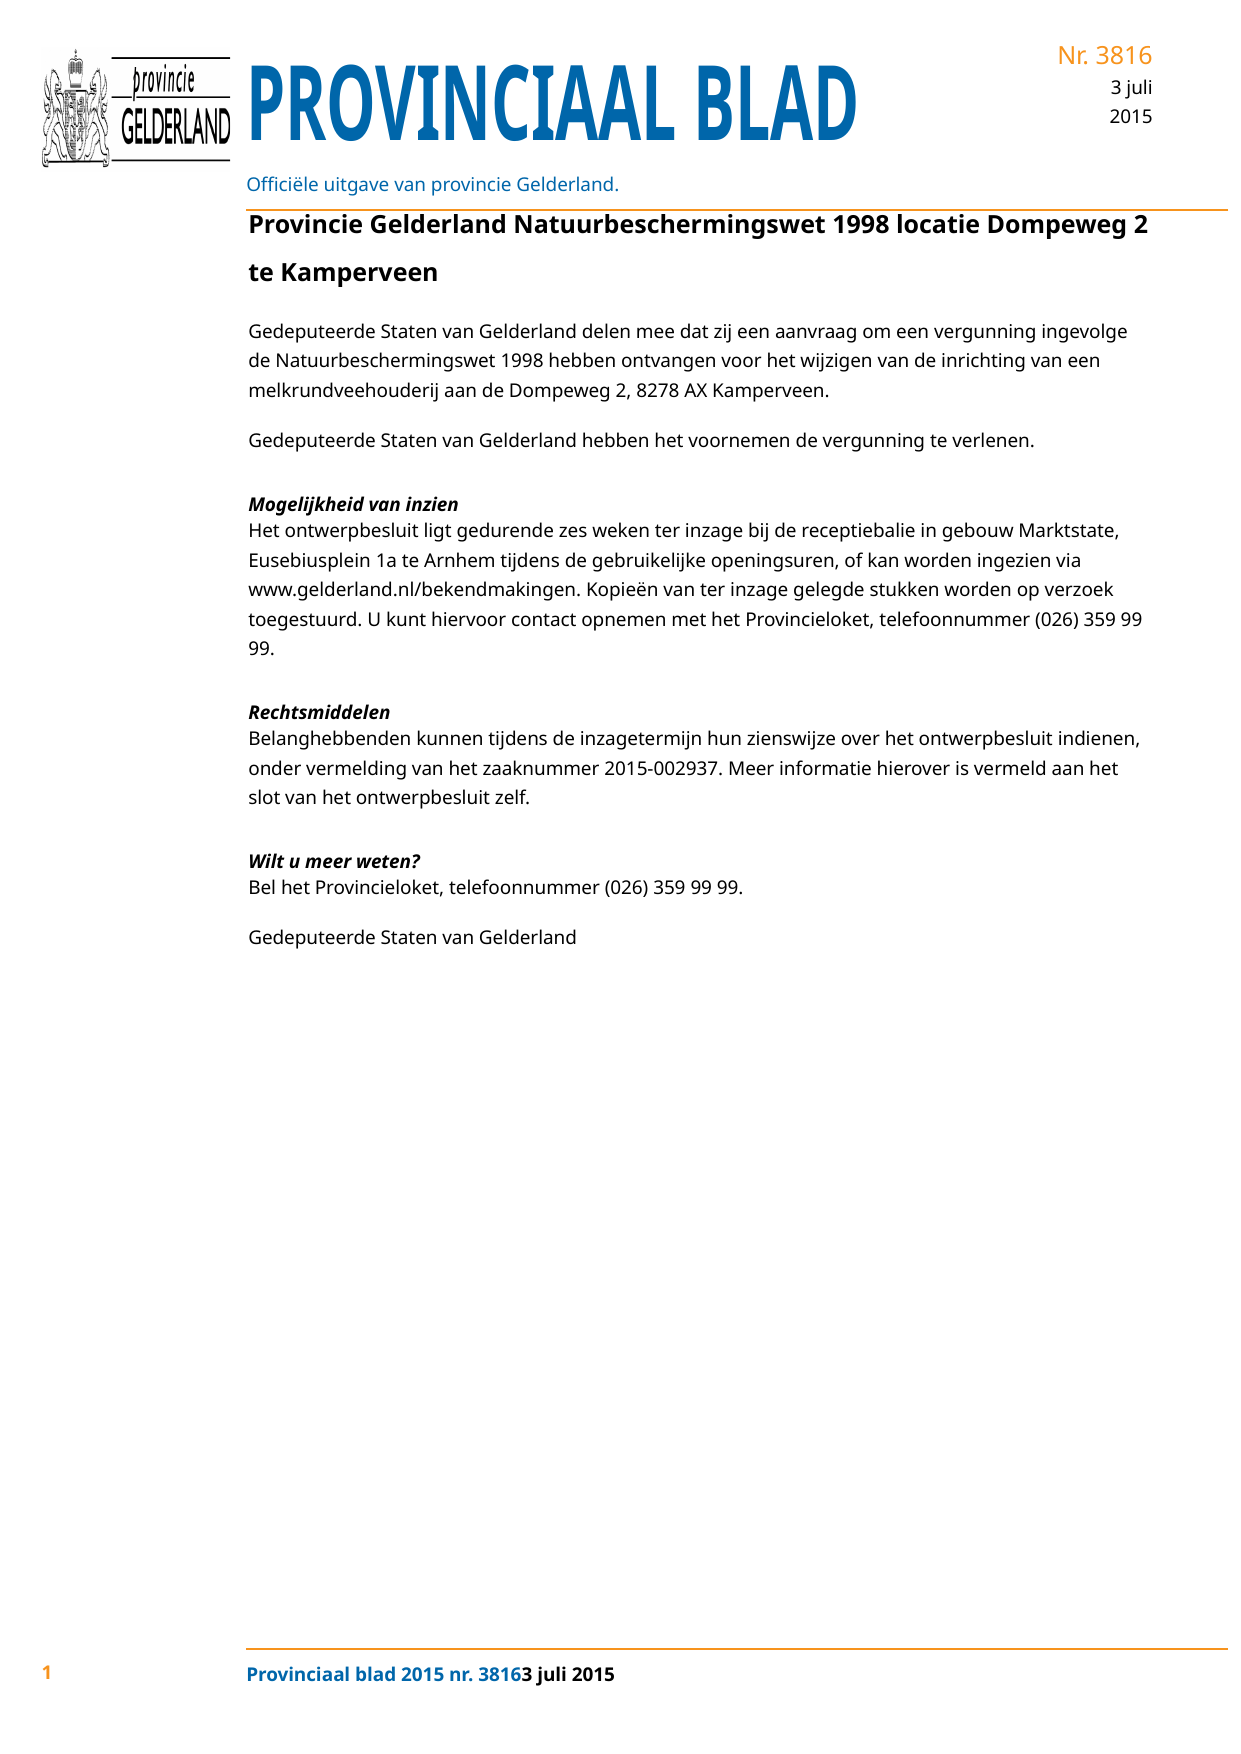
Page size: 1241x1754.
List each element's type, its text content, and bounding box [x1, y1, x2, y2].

text Het ontwerpbesluit ligt gedurende zes weken ter inzage bij de receptiebalie in gebouw Marktstate, Eusebiusplein 1a te Arnhem tijdens de gebruikelijke openingsuren, of kan worden ingezien via www.gelderland.nl/bekendmakingen. Kopieën van ter inzage gelegde stukken worden op verzoek toegestuurd. U kunt hiervoor contact opnemen met het Provincieloket, telefoonnummer (026) 359 99 99. [248, 517, 1152, 661]
text Rechtsmiddelen [248, 699, 1152, 725]
text Provincie Gelderland Natuurbeschermingswet 1998 locatie Dompeweg 2 te Kamperveen [248, 211, 1152, 288]
text Bel het Provincieloket, telefoonnummer (026) 359 99 99. [248, 874, 1152, 900]
text Mogelijkheid van inzien [248, 491, 1152, 517]
text Gedeputeerde Staten van Gelderland delen mee dat zij een aanvraag om een vergunning ingevolge de Natuurbeschermingswet 1998 hebben ontvangen voor het wijzigen van de inrichting van een melkrundveehouderij aan de Dompeweg 2, 8278 AX Kamperveen. [248, 318, 1152, 403]
text Wilt u meer weten? [248, 848, 1152, 874]
text Belanghebbenden kunnen tijdens de inzagetermijn hun zienswijze over het ontwerpbesluit indienen, onder vermelding van het zaaknummer 2015-002937. Meer informatie hierover is vermeld aan het slot van het ontwerpbesluit zelf. [248, 725, 1152, 810]
text Gedeputeerde Staten van Gelderland hebben het voornemen de vergunning te verlenen. [248, 427, 1152, 453]
text Gedeputeerde Staten van Gelderland [248, 924, 1152, 950]
picture [41, 47, 231, 172]
